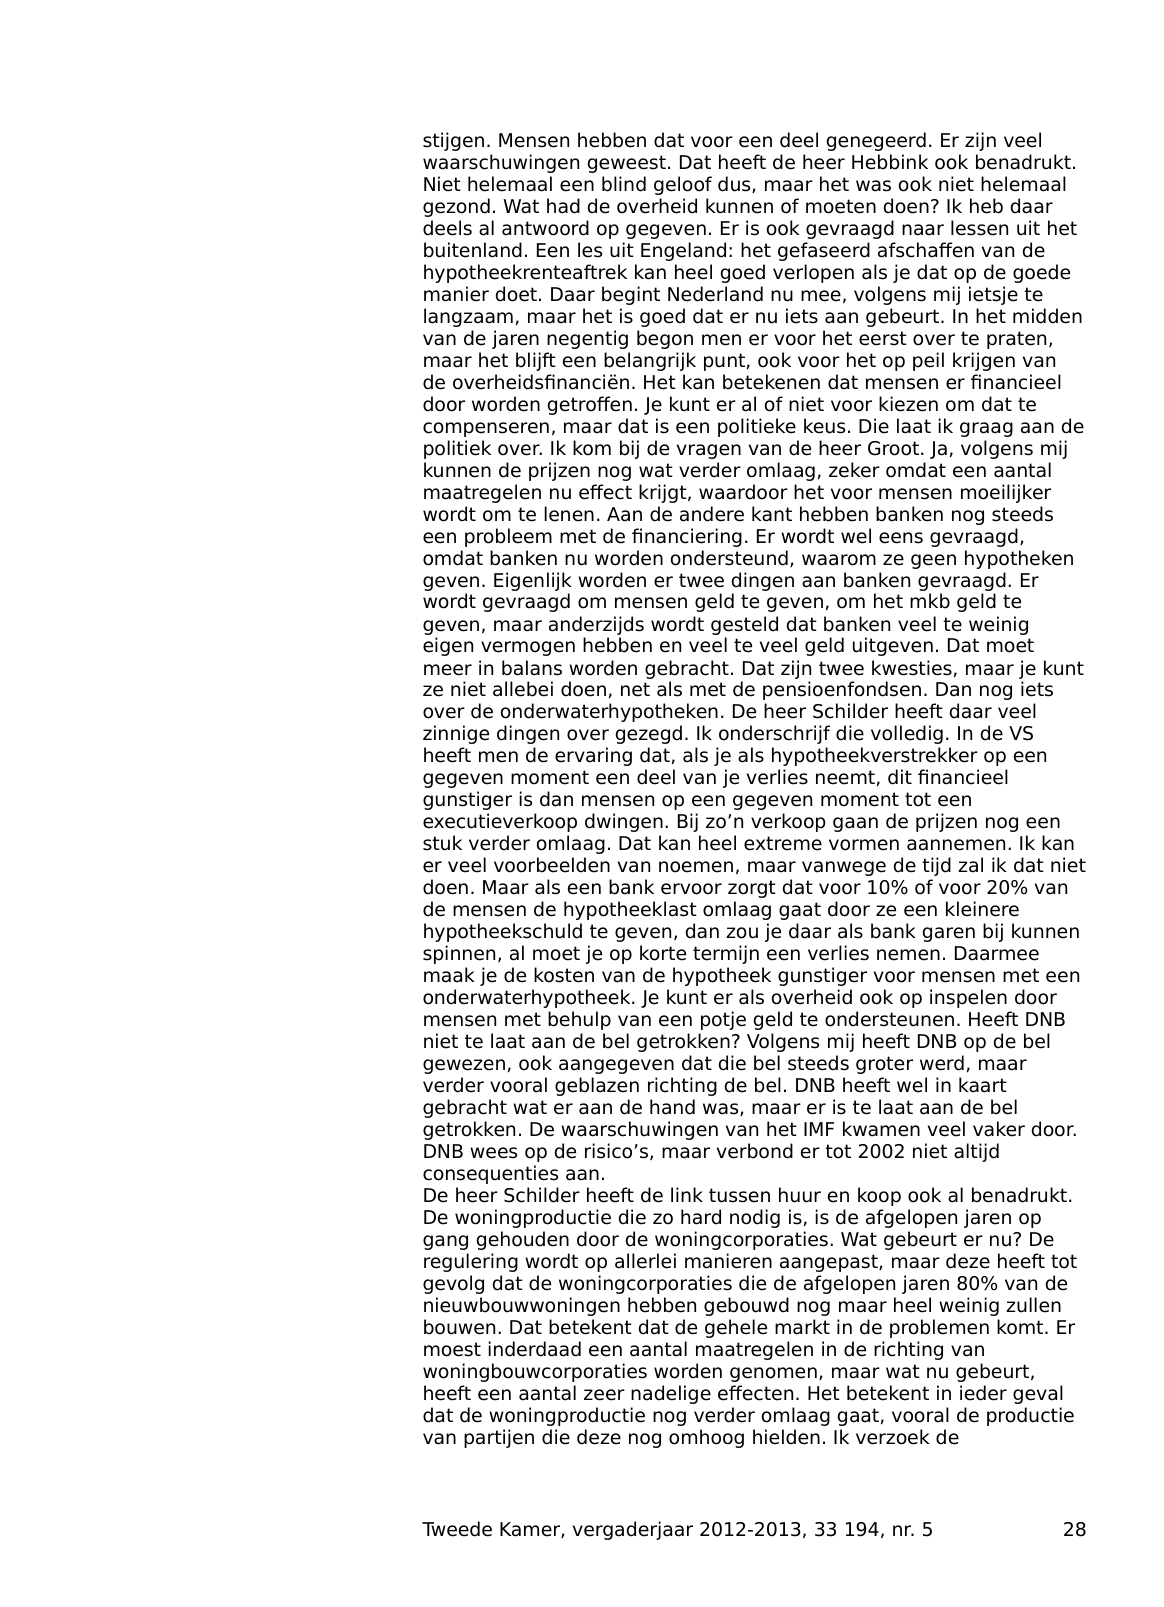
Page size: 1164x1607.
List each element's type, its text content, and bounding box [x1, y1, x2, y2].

text stijgen. Mensen hebben dat voor een deel genegeerd. Er zijn veel waarschuwingen geweest. Dat heeft de heer Hebbink ook benadrukt. Niet helemaal een blind geloof dus, maar het was ook niet helemaal gezond. Wat had de overheid kunnen of moeten doen? Ik heb daar deels al antwoord op gegeven. Er is ook gevraagd naar lessen uit het buitenland. Een les uit Engeland: het gefaseerd afschaffen van de hypotheekrenteaftrek kan heel goed verlopen als je dat op de goede manier doet. Daar begint Nederland nu mee, volgens mij ietsje te langzaam, maar het is goed dat er nu iets aan gebeurt. In het midden van de jaren negentig begon men er voor het eerst over te praten, maar het blijft een belangrijk punt, ook voor het op peil krijgen van de overheidsfinanciën. Het kan betekenen dat mensen er financieel door worden getroffen. Je kunt er al of niet voor kiezen om dat te compenseren, maar dat is een politieke keus. Die laat ik graag aan de politiek over. Ik kom bij de vragen van de heer Groot. Ja, volgens mij kunnen de prijzen nog wat verder omlaag, zeker omdat een aantal maatregelen nu effect krijgt, waardoor het voor mensen moeilijker wordt om te lenen. Aan de andere kant hebben banken nog steeds een probleem met de financiering. Er wordt wel eens gevraagd, omdat banken nu worden ondersteund, waarom ze geen hypotheken geven. Eigenlijk worden er twee dingen aan banken gevraagd. Er wordt gevraagd om mensen geld te geven, om het mkb geld te geven, maar anderzijds wordt gesteld dat banken veel te weinig eigen vermogen hebben en veel te veel geld uitgeven. Dat moet meer in balans worden gebracht. Dat zijn twee kwesties, maar je kunt ze niet allebei doen, net als met de pensioenfondsen. Dan nog iets over de onderwaterhypotheken. De heer Schilder heeft daar veel zinnige dingen over gezegd. Ik onderschrijf die volledig. In de VS heeft men de ervaring dat, als je als hypotheekverstrekker op een gegeven moment een deel van je verlies neemt, dit financieel gunstiger is dan mensen op een gegeven moment tot een executieverkoop dwingen. Bij zo’n verkoop gaan de prijzen nog een stuk verder omlaag. Dat kan heel extreme vormen aannemen. Ik kan er veel voorbeelden van noemen, maar vanwege de tijd zal ik dat niet doen. Maar als een bank ervoor zorgt dat voor 10% of voor 20% van de mensen de hypotheeklast omlaag gaat door ze een kleinere hypotheekschuld te geven, dan zou je daar als bank garen bij kunnen spinnen, al moet je op korte termijn een verlies nemen. Daarmee maak je de kosten van de hypotheek gunstiger voor mensen met een onderwaterhypotheek. Je kunt er als overheid ook op inspelen door mensen met behulp van een potje geld te ondersteunen. Heeft DNB niet te laat aan de bel getrokken? Volgens mij heeft DNB op de bel gewezen, ook aangegeven dat die bel steeds groter werd, maar verder vooral geblazen richting de bel. DNB heeft wel in kaart gebracht wat er aan de hand was, maar er is te laat aan de bel getrokken. De waarschuwingen van het IMF kwamen veel vaker door. DNB wees op de risico’s, maar verbond er tot 2002 niet altijd consequenties aan. [422, 130, 1087, 1185]
text De heer Schilder heeft de link tussen huur en koop ook al benadrukt. De woningproductie die zo hard nodig is, is de afgelopen jaren op gang gehouden door de woningcorporaties. Wat gebeurt er nu? De regulering wordt op allerlei manieren aangepast, maar deze heeft tot gevolg dat de woningcorporaties die de afgelopen jaren 80% van de nieuwbouwwoningen hebben gebouwd nog maar heel weinig zullen bouwen. Dat betekent dat de gehele markt in de problemen komt. Er moest inderdaad een aantal maatregelen in de richting van woningbouwcorporaties worden genomen, maar wat nu gebeurt, heeft een aantal zeer nadelige effecten. Het betekent in ieder geval dat de woningproductie nog verder omlaag gaat, vooral de productie van partijen die deze nog omhoog hielden. Ik verzoek de [422, 1185, 1087, 1449]
